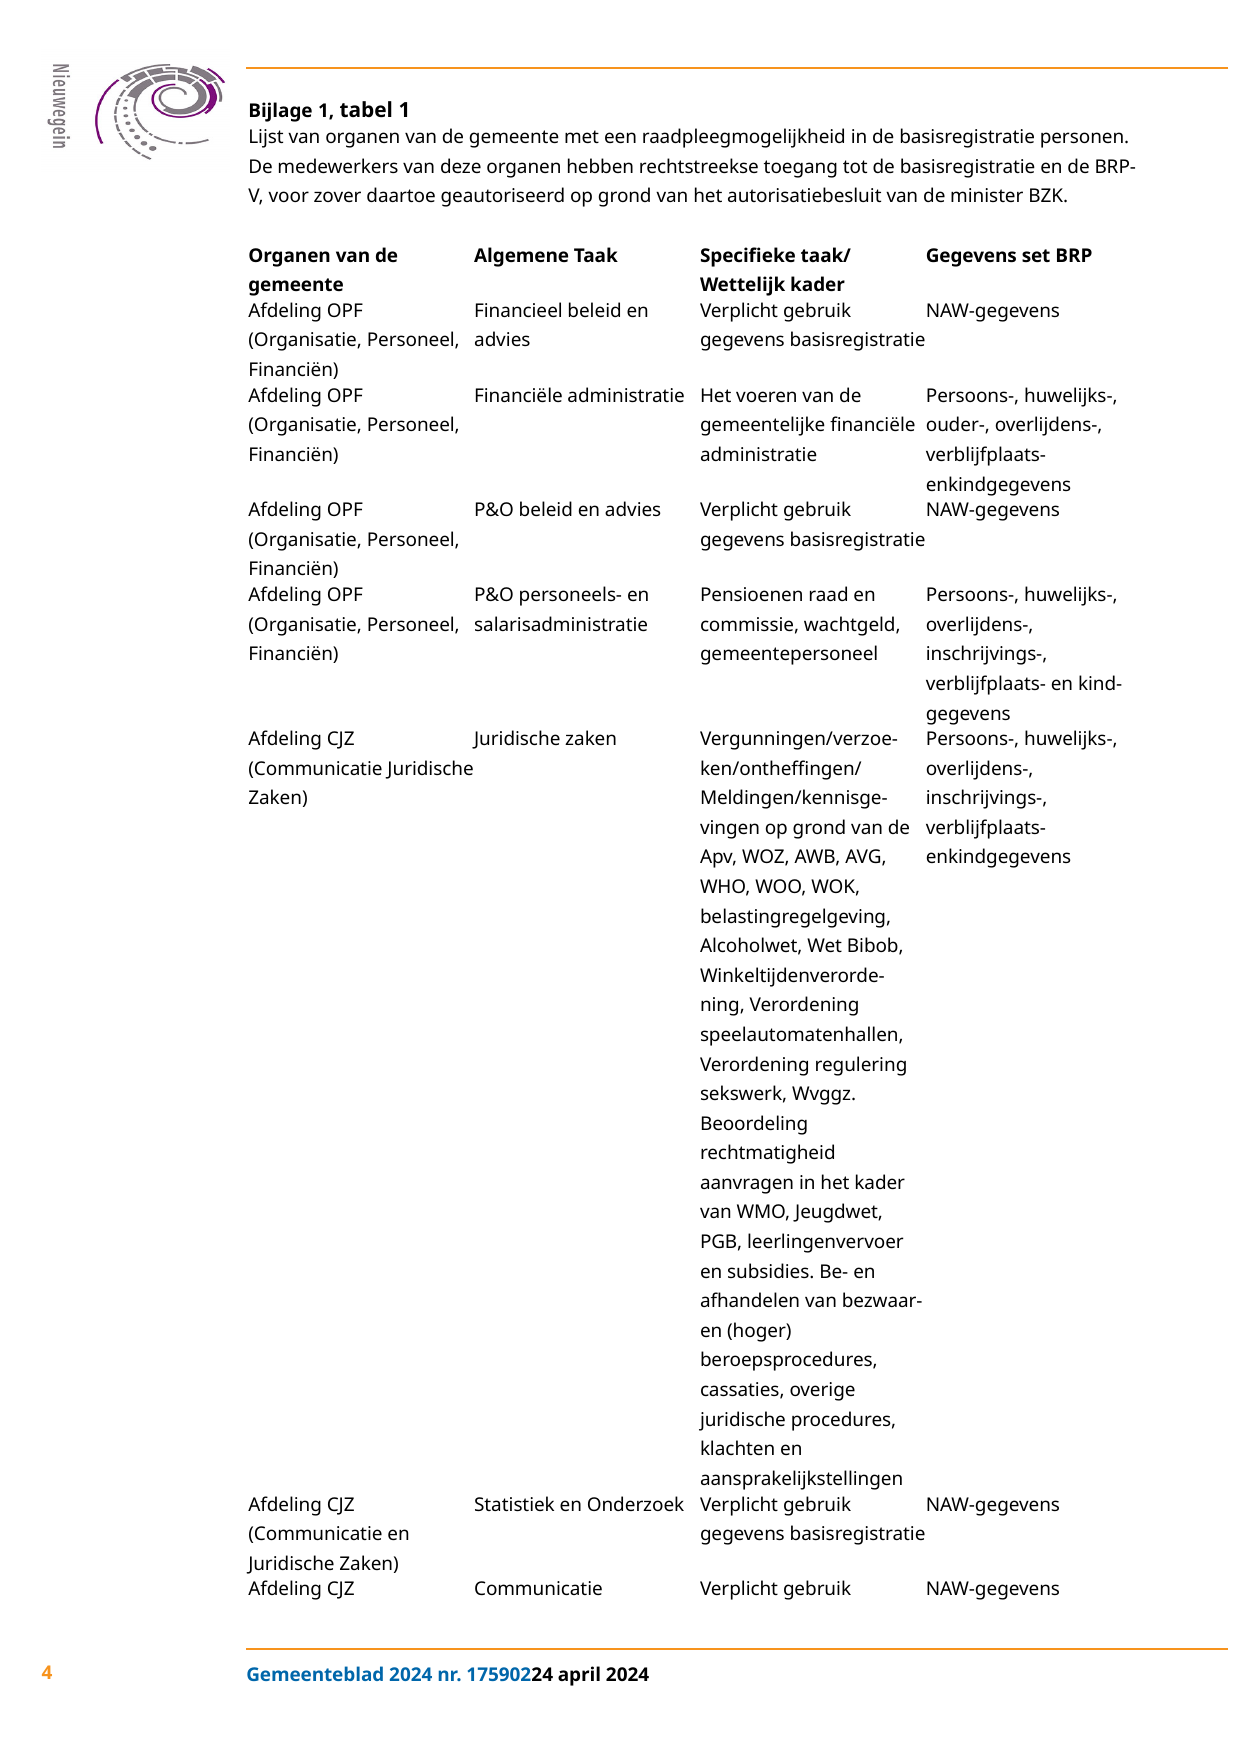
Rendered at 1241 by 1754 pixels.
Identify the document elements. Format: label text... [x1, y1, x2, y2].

table_cell NAW-gegevens [926, 297, 1152, 382]
table_header Algemene Taak [474, 242, 700, 297]
table_cell Afdeling CJZ (Communicatie Juridische Zaken) [248, 725, 474, 1491]
table_cell Juridische zaken [474, 725, 700, 1491]
table_cell Afdeling CJZ [248, 1576, 474, 1601]
table_cell Verplicht gebruik gegevens basisregistratie [700, 297, 926, 382]
table_cell Afdeling OPF (Organisatie, Personeel, Financiën) [248, 496, 474, 581]
table_cell Afdeling OPF (Organisatie, Personeel, Financiën) [248, 382, 474, 496]
table_cell Persoons-, huwelijks-, ouder-, overlijdens-, verblijfplaats- enkindgegevens [926, 382, 1152, 496]
table_cell Verplicht gebruik [700, 1576, 926, 1601]
table_cell Statistiek en Onderzoek [474, 1491, 700, 1576]
table_cell Persoons-, huwelijks-, overlijdens-, inschrijvings-, verblijfplaats- en kind-gegevens [926, 581, 1152, 725]
table_cell Persoons-, huwelijks-, overlijdens-, inschrijvings-, verblijfplaats- enkindgegevens [926, 725, 1152, 1491]
table_cell Afdeling OPF (Organisatie, Personeel, Financiën) [248, 297, 474, 382]
table_cell Financiële administratie [474, 382, 700, 496]
table_cell Financieel beleid en advies [474, 297, 700, 382]
table_header Organen van de gemeente [248, 242, 474, 297]
table_cell P&O personeels- en salarisadministratie [474, 581, 700, 725]
table_cell Afdeling CJZ (Communicatie en Juridische Zaken) [248, 1491, 474, 1576]
table_header Specifieke taak/ Wettelijk kader [700, 242, 926, 297]
text Lijst van organen van de gemeente met een raadpleegmogelijkheid in de basisregistratie personen. De medewerkers van deze organen hebben rechtstreekse toegang tot de basisregistratie en de BRP-V, voor zover daartoe geautoriseerd op grond van het autorisatiebesluit van de minister BZK. [248, 123, 1152, 208]
table_cell Pensioenen raad en commissie, wachtgeld, gemeentepersoneel [700, 581, 926, 725]
table_header Gegevens set BRP [926, 242, 1152, 297]
table_cell NAW-gegevens [926, 1576, 1152, 1601]
text Bijlage 1, tabel 1 [248, 95, 1152, 123]
table_cell Communicatie [474, 1576, 700, 1601]
table_cell Verplicht gebruik gegevens basisregistratie [700, 1491, 926, 1576]
table_cell Verplicht gebruik gegevens basisregistratie [700, 496, 926, 581]
picture [41, 47, 231, 172]
table_cell NAW-gegevens [926, 496, 1152, 581]
table_cell Afdeling OPF (Organisatie, Personeel, Financiën) [248, 581, 474, 725]
table_cell NAW-gegevens [926, 1491, 1152, 1576]
table_cell P&O beleid en advies [474, 496, 700, 581]
table_cell Vergunningen/verzoe-ken/ontheffingen/ Meldingen/kennisge-vingen op grond van de Apv, WOZ, AWB, AVG, WHO, WOO, WOK, belastingregelgeving, Alcoholwet, Wet Bibob, Winkeltijdenverorde-ning, Verordening speelautomatenhallen, Verordening regulering sekswerk, Wvggz. Beoordeling rechtmatigheid aanvragen in het kader van WMO, Jeugdwet, PGB, leerlingenvervoer en subsidies. Be- en afhandelen van bezwaar- en (hoger) beroepsprocedures, cassaties, overige juridische procedures, klachten en aansprakelijkstellingen [700, 725, 926, 1491]
table_cell Het voeren van de gemeentelijke financiële administratie [700, 382, 926, 496]
